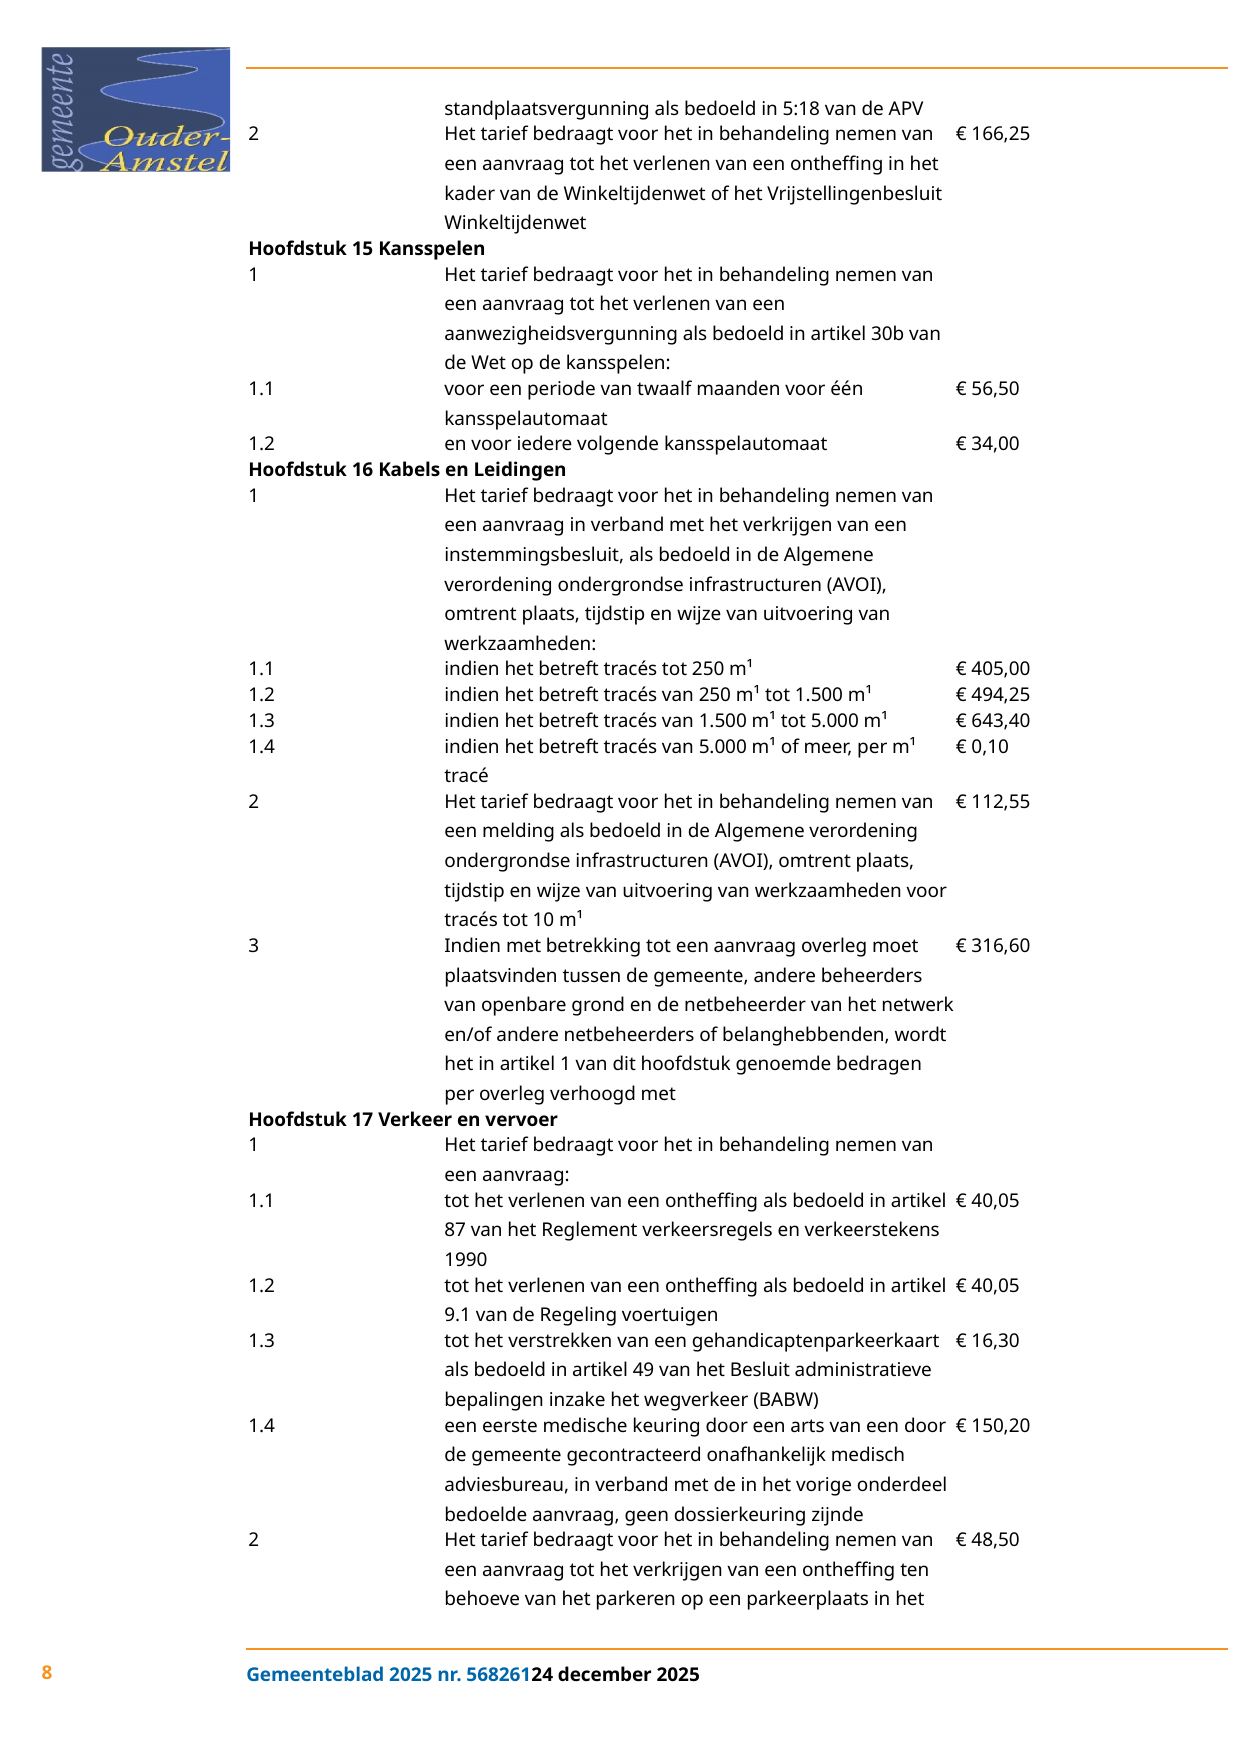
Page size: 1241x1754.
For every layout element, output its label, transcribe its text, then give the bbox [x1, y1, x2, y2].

table_cell 1.4 [248, 1412, 444, 1526]
table_cell Het tarief bedraagt voor het in behandeling nemen van een aanvraag: [444, 1132, 956, 1187]
table_cell indien het betreft tracés van 250 m¹ tot 1.500 m¹ [444, 681, 956, 707]
table_cell € 16,30 [956, 1327, 1152, 1412]
table_cell € 40,05 [956, 1272, 1152, 1327]
table_cell Het tarief bedraagt voor het in behandeling nemen van een aanvraag in verband met het verkrijgen van een instemmingsbesluit, als bedoeld in de Algemene verordening ondergrondse infrastructuren (AVOI), omtrent plaats, tijdstip en wijze van uitvoering van werkzaamheden: [444, 482, 956, 656]
table_cell 3 [248, 932, 444, 1106]
table_cell en voor iedere volgende kansspelautomaat [444, 431, 956, 456]
table_cell tot het verlenen van een ontheffing als bedoeld in artikel 87 van het Reglement verkeersregels en verkeerstekens 1990 [444, 1187, 956, 1272]
table_cell € 494,25 [956, 681, 1152, 707]
table_cell Het tarief bedraagt voor het in behandeling nemen van een aanvraag tot het verkrijgen van een ontheffing ten behoeve van het parkeren op een parkeerplaats in het [444, 1526, 956, 1611]
table_cell 1 [248, 261, 444, 375]
table_cell [956, 1132, 1152, 1187]
table_cell 1.4 [248, 733, 444, 788]
table_cell € 56,50 [956, 375, 1152, 431]
table_cell indien het betreft tracés van 1.500 m¹ tot 5.000 m¹ [444, 707, 956, 733]
table_cell 2 [248, 121, 444, 235]
table_cell [956, 235, 1152, 261]
table_cell 1.2 [248, 681, 444, 707]
table_cell 1.3 [248, 1327, 444, 1412]
table_cell tot het verstrekken van een gehandicaptenparkeerkaart als bedoeld in artikel 49 van het Besluit administratieve bepalingen inzake het wegverkeer (BABW) [444, 1327, 956, 1412]
table_cell Hoofdstuk 15 Kansspelen [248, 235, 956, 261]
table_cell standplaatsvergunning als bedoeld in 5:18 van de APV [444, 95, 956, 121]
table_cell € 0,10 [956, 733, 1152, 788]
table_cell € 150,20 [956, 1412, 1152, 1526]
table_cell Het tarief bedraagt voor het in behandeling nemen van een melding als bedoeld in de Algemene verordening ondergrondse infrastructuren (AVOI), omtrent plaats, tijdstip en wijze van uitvoering van werkzaamheden voor tracés tot 10 m¹ [444, 788, 956, 932]
table_cell Hoofdstuk 16 Kabels en Leidingen [248, 456, 956, 482]
table_cell 1.2 [248, 1272, 444, 1327]
table_cell € 112,55 [956, 788, 1152, 932]
table_cell € 34,00 [956, 431, 1152, 456]
table_cell € 643,40 [956, 707, 1152, 733]
table_cell € 40,05 [956, 1187, 1152, 1272]
table_cell Het tarief bedraagt voor het in behandeling nemen van een aanvraag tot het verlenen van een aanwezigheidsvergunning als bedoeld in artikel 30b van de Wet op de kansspelen: [444, 261, 956, 375]
picture [41, 47, 231, 172]
table_cell [956, 482, 1152, 656]
table_cell Hoofdstuk 17 Verkeer en vervoer [248, 1106, 956, 1132]
table_cell [956, 1106, 1152, 1132]
table_cell Het tarief bedraagt voor het in behandeling nemen van een aanvraag tot het verlenen van een ontheffing in het kader van de Winkeltijdenwet of het Vrijstellingenbesluit Winkeltijdenwet [444, 121, 956, 235]
table_cell 1.1 [248, 1187, 444, 1272]
table_cell Indien met betrekking tot een aanvraag overleg moet plaatsvinden tussen de gemeente, andere beheerders van openbare grond en de netbeheerder van het netwerk en/of andere netbeheerders of belanghebbenden, wordt het in artikel 1 van dit hoofdstuk genoemde bedragen per overleg verhoogd met [444, 932, 956, 1106]
table_cell voor een periode van twaalf maanden voor één kansspelautomaat [444, 375, 956, 431]
table_cell [956, 456, 1152, 482]
table_cell 1.3 [248, 707, 444, 733]
table_cell 1 [248, 1132, 444, 1187]
table_cell een eerste medische keuring door een arts van een door de gemeente gecontracteerd onafhankelijk medisch adviesbureau, in verband met de in het vorige onderdeel bedoelde aanvraag, geen dossierkeuring zijnde [444, 1412, 956, 1526]
table_cell € 166,25 [956, 121, 1152, 235]
table_cell 1.1 [248, 375, 444, 431]
table_cell 1.1 [248, 656, 444, 681]
table_cell tot het verlenen van een ontheffing als bedoeld in artikel 9.1 van de Regeling voertuigen [444, 1272, 956, 1327]
table_cell 1 [248, 482, 444, 656]
table_cell [248, 95, 444, 121]
table_cell 2 [248, 1526, 444, 1611]
table_cell [956, 95, 1152, 121]
table_cell € 316,60 [956, 932, 1152, 1106]
table_cell € 48,50 [956, 1526, 1152, 1611]
table_cell 2 [248, 788, 444, 932]
table_cell [956, 261, 1152, 375]
table_cell indien het betreft tracés tot 250 m¹ [444, 656, 956, 681]
table_cell 1.2 [248, 431, 444, 456]
table_cell indien het betreft tracés van 5.000 m¹ of meer, per m¹ tracé [444, 733, 956, 788]
table_cell € 405,00 [956, 656, 1152, 681]
